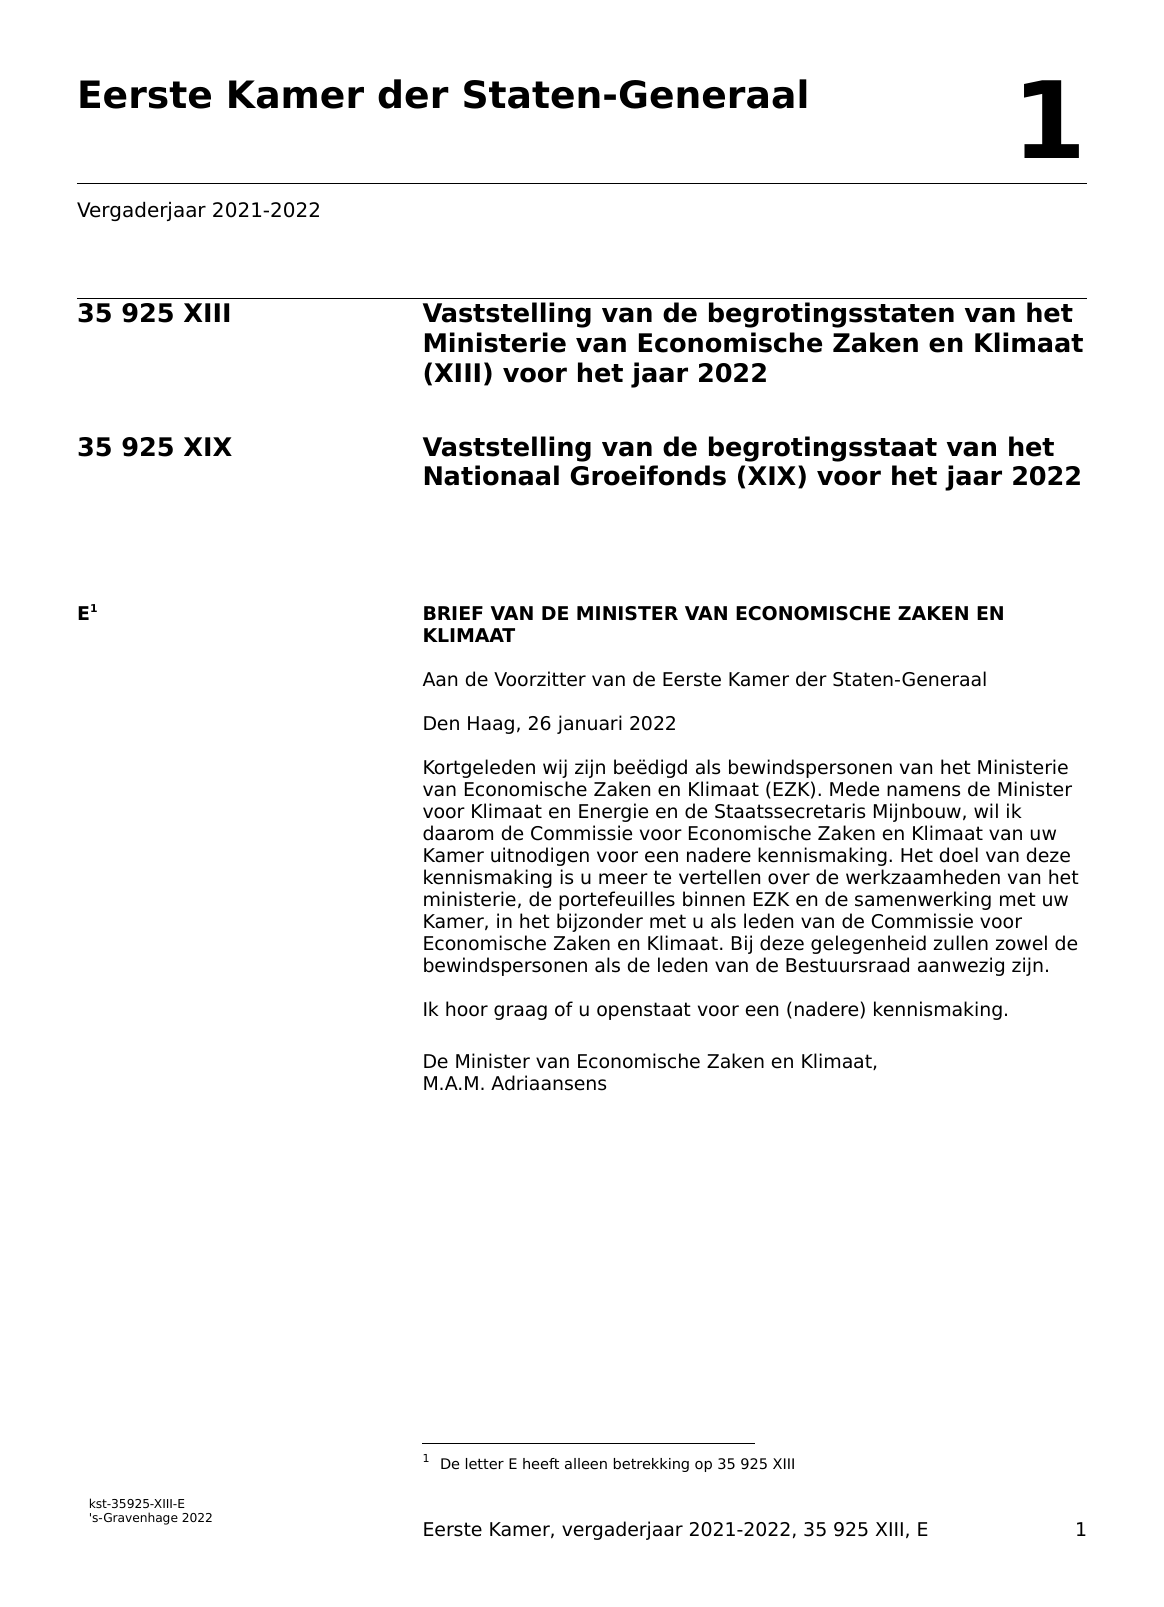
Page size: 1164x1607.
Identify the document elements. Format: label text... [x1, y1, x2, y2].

subtitle E BRIEF VAN DE MINISTER VAN ECONOMISCHE ZAKEN EN KLIMAAT [77, 603, 1087, 647]
text 's-Gravenhage 2022 [88, 1511, 323, 1525]
table_cell Vergaderjaar 2021-2022 [77, 184, 1087, 298]
text kst-35925-XIII-E [88, 1497, 323, 1511]
text Ik hoor graag of u openstaat voor een (nadere) kennismaking. [422, 999, 1087, 1021]
subtitle 35 925 XIII Vaststelling van de begrotingsstaten van het Ministerie van Economische Zaken en Klimaat (XIII) voor het jaar 2022 [77, 299, 1087, 388]
text Kortgeleden wij zijn beëdigd als bewindspersonen van het Ministerie van Economische Zaken en Klimaat (EZK). Mede namens de Minister voor Klimaat en Energie en de Staatssecretaris Mijnbouw, wil ik daarom de Commissie voor Economische Zaken en Klimaat van uw Kamer uitnodigen voor een nadere kennismaking. Het doel van deze kennismaking is u meer te vertellen over de werkzaamheden van het ministerie, de portefeuilles binnen EZK en de samenwerking met uw Kamer, in het bijzonder met u als leden van de Commissie voor Economische Zaken en Klimaat. Bij deze gelegenheid zullen zowel de bewindspersonen als de leden van de Bestuursraad aanwezig zijn. [422, 757, 1087, 977]
text De Minister van Economische Zaken en Klimaat, M.A.M. Adriaansens [422, 1051, 1087, 1095]
table_header 1 [886, 59, 1087, 183]
text Aan de Voorzitter van de Eerste Kamer der Staten-Generaal [422, 669, 1087, 691]
table_header Eerste Kamer der Staten-Generaal [77, 59, 886, 183]
subtitle 35 925 XIX Vaststelling van de begrotingsstaat van het Nationaal Groeifonds (XIX) voor het jaar 2022 [77, 432, 1087, 492]
text Den Haag, 26 januari 2022 [422, 713, 1087, 735]
text De letter E heeft alleen betrekking op 35 925 XIII [422, 1452, 1087, 1474]
